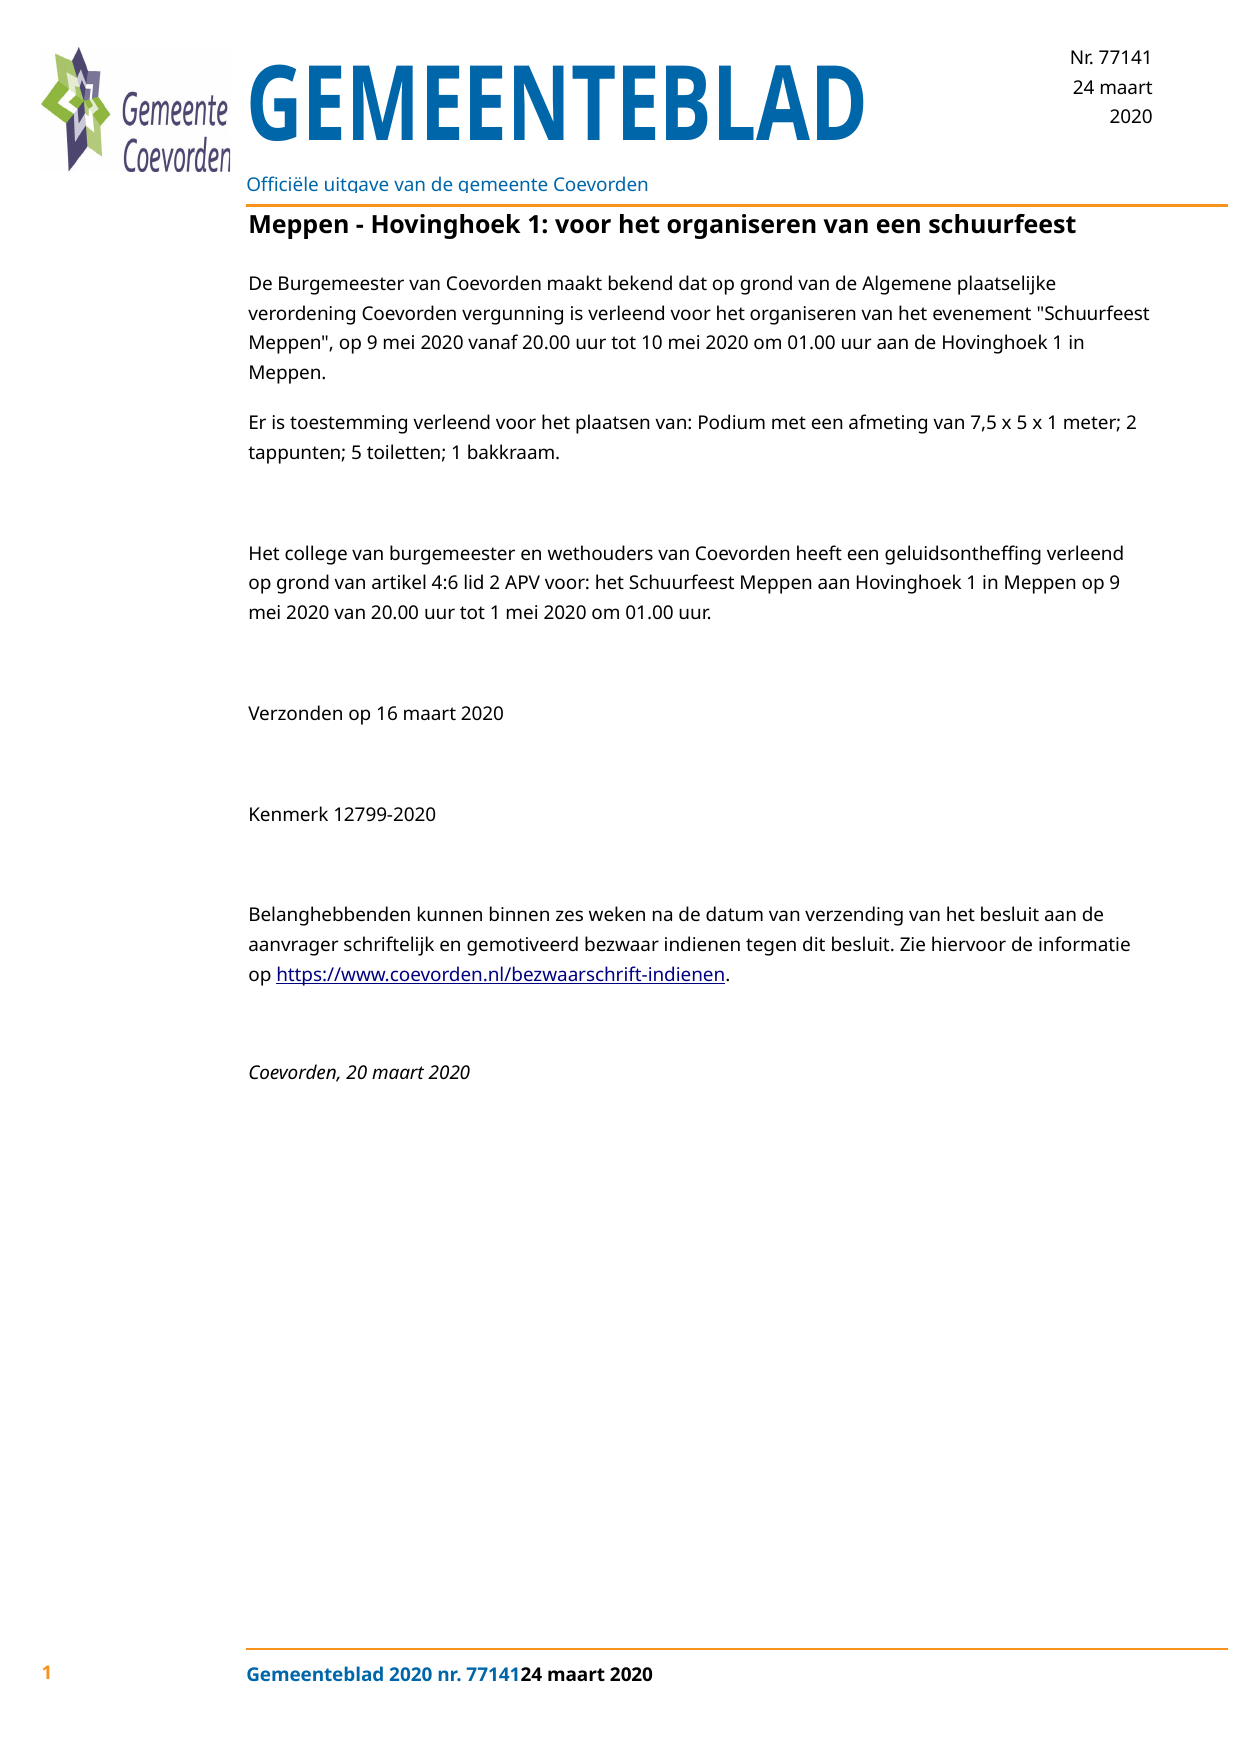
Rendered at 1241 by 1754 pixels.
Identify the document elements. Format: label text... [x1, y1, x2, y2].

text Verzonden op 16 maart 2020 [248, 700, 1152, 726]
text Belanghebbenden kunnen binnen zes weken na de datum van verzending van het besluit aan de aanvrager schriftelijk en gemotiveerd bezwaar indienen tegen dit besluit. Zie hiervoor de informatie op https://www.coevorden.nl/bezwaarschrift-indienen. [248, 902, 1152, 986]
text Coevorden, 20 maart 2020 [248, 1059, 1152, 1085]
text Kenmerk 12799-2020 [248, 801, 1152, 826]
text Meppen - Hovinghoek 1: voor het organiseren van een schuurfeest [248, 207, 1152, 241]
text Het college van burgemeester en wethouders van Coevorden heeft een geluidsontheffing verleend op grond van artikel 4:6 lid 2 APV voor: het Schuurfeest Meppen aan Hovinghoek 1 in Meppen op 9 mei 2020 van 20.00 uur tot 1 mei 2020 om 01.00 uur. [248, 540, 1152, 625]
text Er is toestemming verleend voor het plaatsen van: Podium met een afmeting van 7,5 x 5 x 1 meter; 2 tappunten; 5 toiletten; 1 bakkraam. [248, 409, 1152, 465]
text De Burgemeester van Coevorden maakt bekend dat op grond van de Algemene plaatselijke verordening Coevorden vergunning is verleend voor het organiseren van het evenement "Schuurfeest Meppen", op 9 mei 2020 vanaf 20.00 uur tot 10 mei 2020 om 01.00 uur aan de Hovinghoek 1 in Meppen. [248, 270, 1152, 385]
picture [41, 47, 231, 172]
